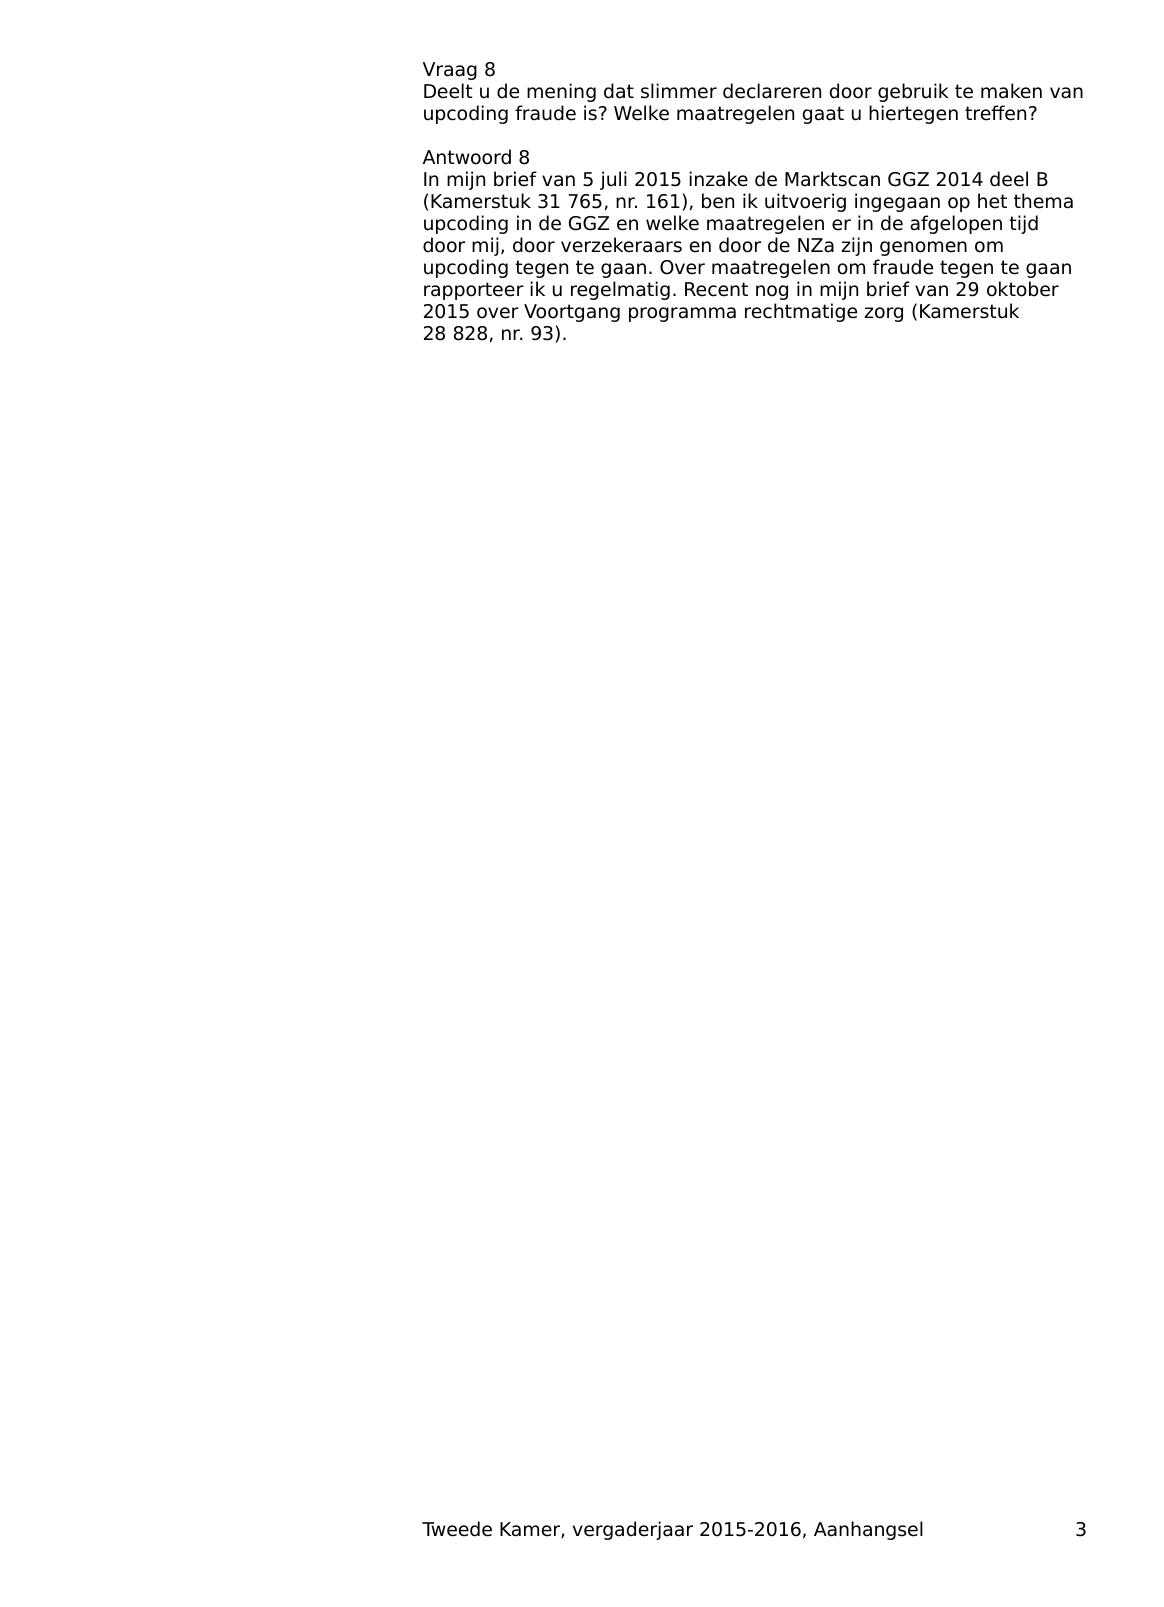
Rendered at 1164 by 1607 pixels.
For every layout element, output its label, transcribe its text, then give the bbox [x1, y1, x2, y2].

text Deelt u de mening dat slimmer declareren door gebruik te maken van upcoding fraude is? Welke maatregelen gaat u hiertegen treffen? [422, 81, 1087, 125]
text In mijn brief van 5 juli 2015 inzake de Marktscan GGZ 2014 deel B (Kamerstuk 31 765, nr. 161), ben ik uitvoerig ingegaan op het thema upcoding in de GGZ en welke maatregelen er in de afgelopen tijd door mij, door verzekeraars en door de NZa zijn genomen om upcoding tegen te gaan. Over maatregelen om fraude tegen te gaan rapporteer ik u regelmatig. Recent nog in mijn brief van 29 oktober 2015 over Voortgang programma rechtmatige zorg (Kamerstuk 28 828, nr. 93). [422, 169, 1087, 345]
text Vraag 8 [422, 59, 1087, 81]
text Antwoord 8 [422, 147, 1087, 169]
